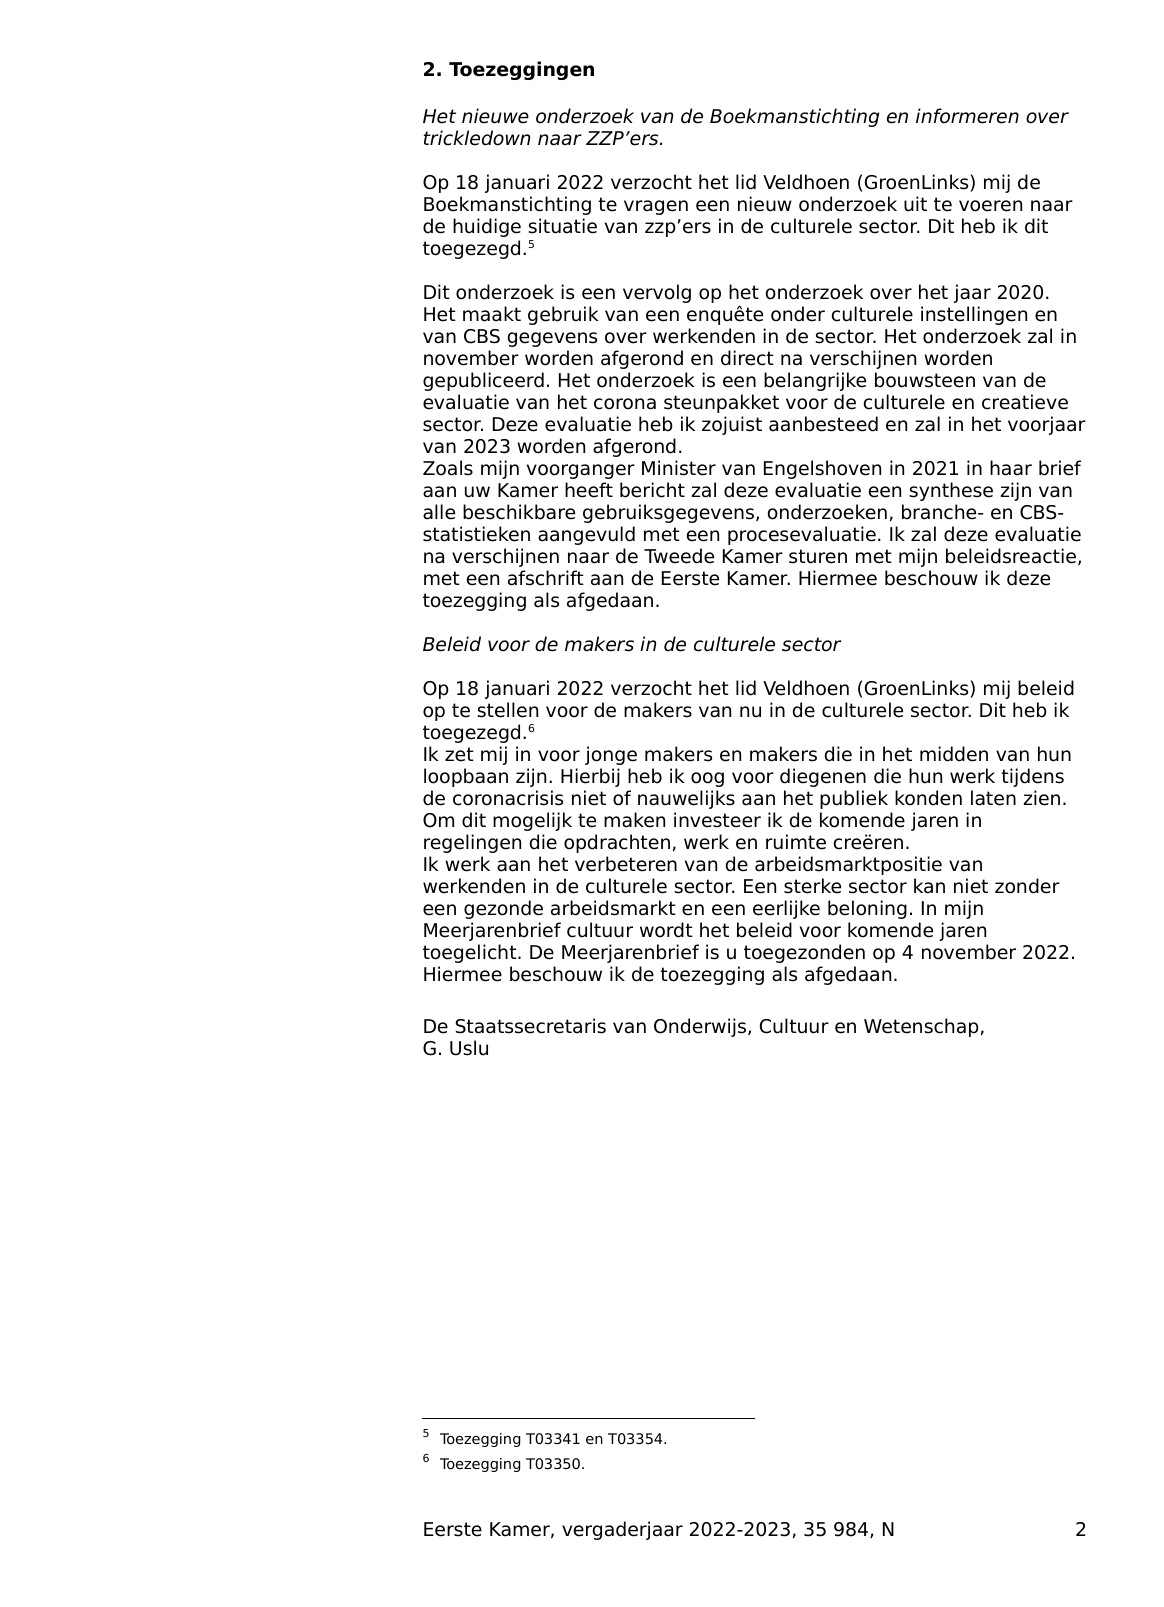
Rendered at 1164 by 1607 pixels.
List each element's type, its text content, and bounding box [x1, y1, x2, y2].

text Toezegging T03341 en T03354. [422, 1427, 1087, 1449]
subtitle 2. Toezeggingen [422, 59, 1087, 81]
text Dit onderzoek is een vervolg op het onderzoek over het jaar 2020. Het maakt gebruik van een enquête onder culturele instellingen en van CBS gegevens over werkenden in de sector. Het onderzoek zal in november worden afgerond en direct na verschijnen worden gepubliceerd. Het onderzoek is een belangrijke bouwsteen van de evaluatie van het corona steunpakket voor de culturele en creatieve sector. Deze evaluatie heb ik zojuist aanbesteed en zal in het voorjaar van 2023 worden afgerond. [422, 282, 1087, 458]
text Op 18 januari 2022 verzocht het lid Veldhoen (GroenLinks) mij beleid op te stellen voor de makers van nu in de culturele sector. Dit heb ik toegezegd. [422, 678, 1087, 744]
text Ik werk aan het verbeteren van de arbeidsmarktpositie van werkenden in de culturele sector. Een sterke sector kan niet zonder een gezonde arbeidsmarkt en een eerlijke beloning. In mijn Meerjarenbrief cultuur wordt het beleid voor komende jaren toegelicht. De Meerjarenbrief is u toegezonden op 4 november 2022. Hiermee beschouw ik de toezegging als afgedaan. [422, 854, 1087, 986]
text Toezegging T03350. [422, 1452, 1087, 1474]
text Ik zet mij in voor jonge makers en makers die in het midden van hun loopbaan zijn. Hierbij heb ik oog voor diegenen die hun werk tijdens de coronacrisis niet of nauwelijks aan het publiek konden laten zien. Om dit mogelijk te maken investeer ik de komende jaren in regelingen die opdrachten, werk en ruimte creëren. [422, 744, 1087, 854]
text De Staatssecretaris van Onderwijs, Cultuur en Wetenschap, G. Uslu [422, 1016, 1087, 1060]
text Zoals mijn voorganger Minister van Engelshoven in 2021 in haar brief aan uw Kamer heeft bericht zal deze evaluatie een synthese zijn van alle beschikbare gebruiksgegevens, onderzoeken, branche- en CBS-statistieken aangevuld met een procesevaluatie. Ik zal deze evaluatie na verschijnen naar de Tweede Kamer sturen met mijn beleidsreactie, met een afschrift aan de Eerste Kamer. Hiermee beschouw ik deze toezegging als afgedaan. [422, 458, 1087, 612]
text Het nieuwe onderzoek van de Boekmanstichting en informeren over trickledown naar ZZP’ers. [422, 106, 1087, 150]
subtitle Beleid voor de makers in de culturele sector [422, 634, 1087, 656]
text Op 18 januari 2022 verzocht het lid Veldhoen (GroenLinks) mij de Boekmanstichting te vragen een nieuw onderzoek uit te voeren naar de huidige situatie van zzp’ers in de culturele sector. Dit heb ik dit toegezegd. [422, 172, 1087, 260]
